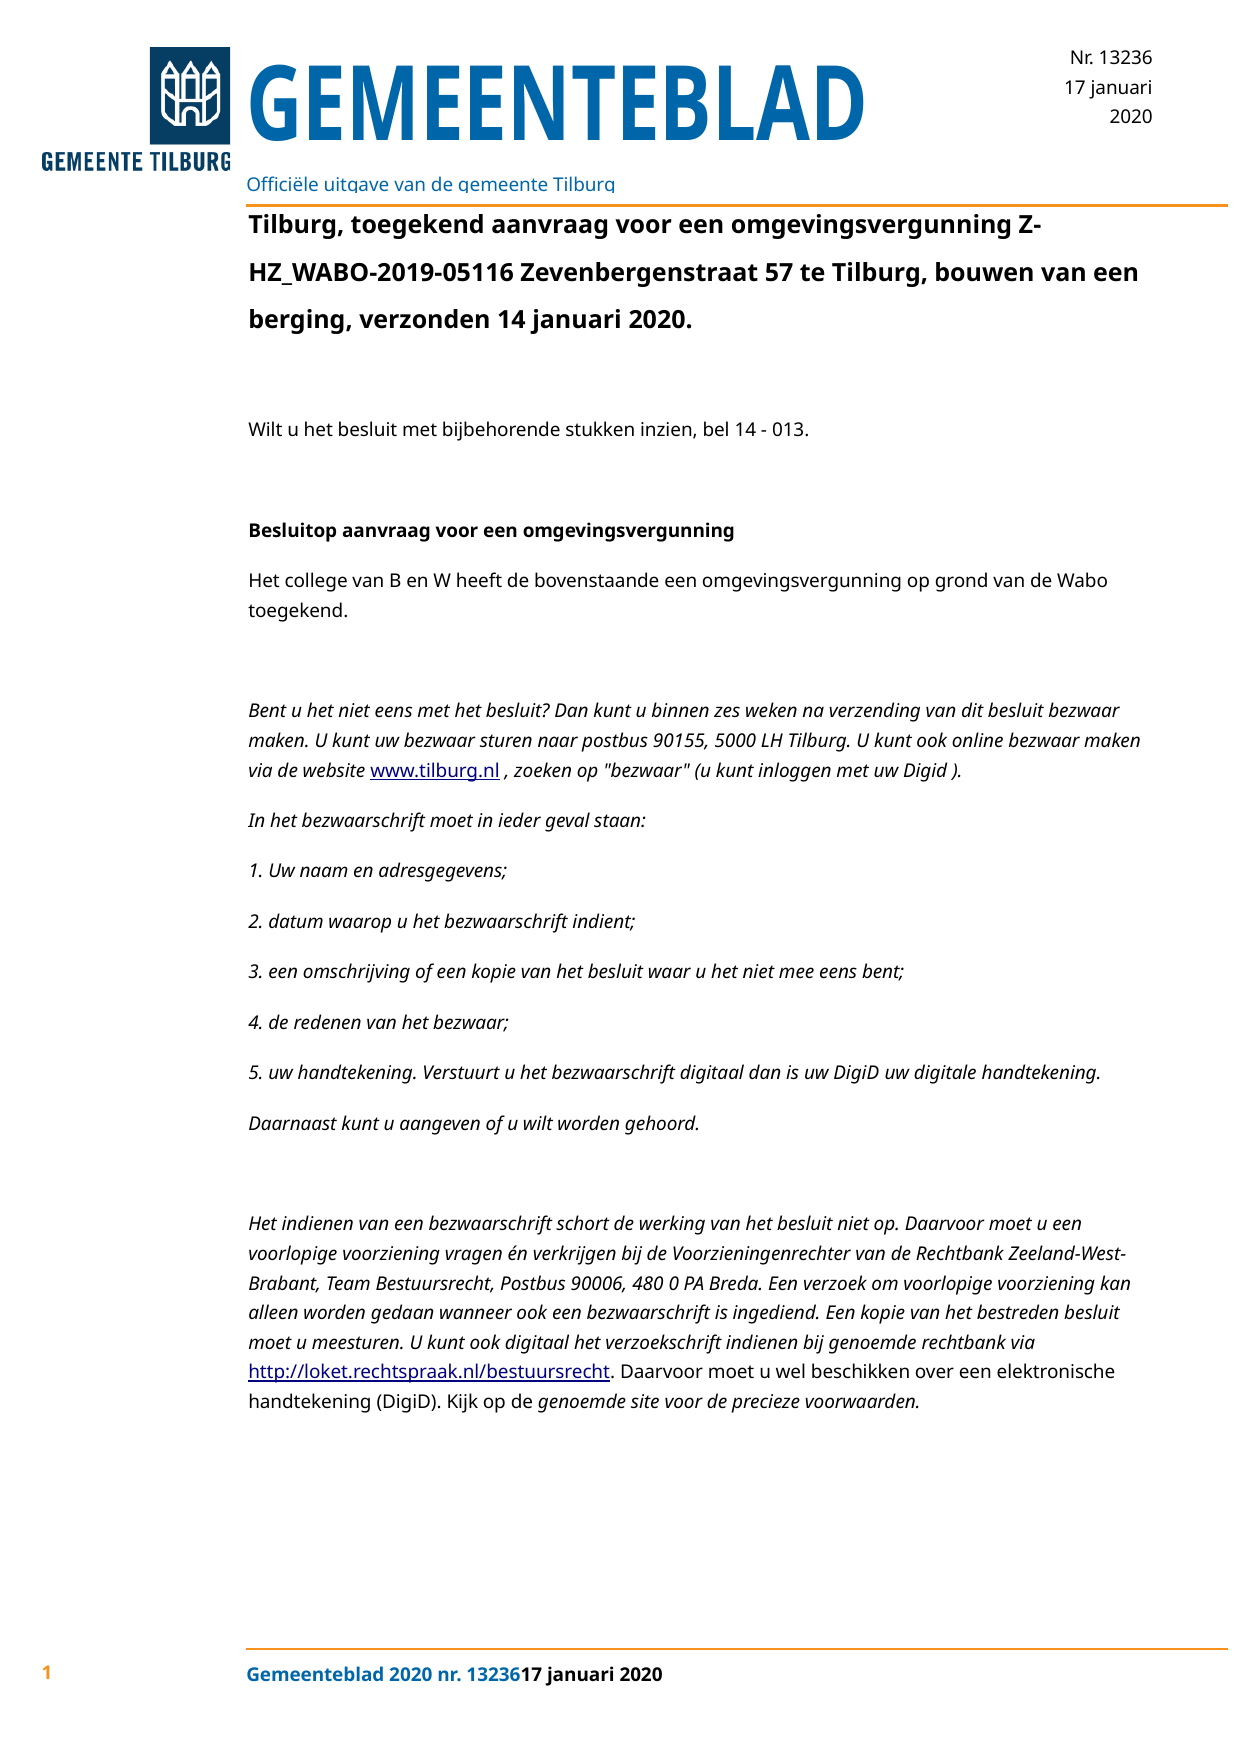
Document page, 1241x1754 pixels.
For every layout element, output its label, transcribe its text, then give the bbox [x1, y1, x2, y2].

text 1. Uw naam en adresgegevens; [248, 858, 1152, 883]
picture [41, 47, 231, 172]
text Bent u het niet eens met het besluit? Dan kunt u binnen zes weken na verzending van dit besluit bezwaar maken. U kunt uw bezwaar sturen naar postbus 90155, 5000 LH Tilburg. U kunt ook online bezwaar maken via de website www.tilburg.nl , zoeken op "bezwaar" (u kunt inloggen met uw Digid ). [248, 698, 1152, 782]
text In het bezwaarschrift moet in ieder geval staan: [248, 807, 1152, 833]
text 4. de redenen van het bezwaar; [248, 1009, 1152, 1034]
text 5. uw handtekening. Verstuurt u het bezwaarschrift digitaal dan is uw DigiD uw digitale handtekening. [248, 1059, 1152, 1085]
text Wilt u het besluit met bijbehorende stukken inzien, bel 14 - 013. [248, 416, 1152, 442]
text Tilburg, toegekend aanvraag voor een omgevingsvergunning Z-HZ_WABO-2019-05116 Zevenbergenstraat 57 te Tilburg, bouwen van een berging, verzonden 14 januari 2020. [248, 207, 1152, 336]
text Daarnaast kunt u aangeven of u wilt worden gehoord. [248, 1110, 1152, 1135]
text Het indienen van een bezwaarschrift schort de werking van het besluit niet op. Daarvoor moet u een voorlopige voorziening vragen én verkrijgen bij de Voorzieningenrechter van de Rechtbank Zeeland-West-Brabant, Team Bestuursrecht, Postbus 90006, 480 0 PA Breda. Een verzoek om voorlopige voorziening kan alleen worden gedaan wanneer ook een bezwaarschrift is ingediend. Een kopie van het bestreden besluit moet u meesturen. U kunt ook digitaal het verzoekschrift indienen bij genoemde rechtbank via http://loket.rechtspraak.nl/bestuursrecht. Daarvoor moet u wel beschikken over een elektronische handtekening (DigiD). Kijk op de genoemde site voor de precieze voorwaarden. [248, 1211, 1152, 1414]
text 3. een omschrijving of een kopie van het besluit waar u het niet mee eens bent; [248, 958, 1152, 984]
text Het college van B en W heeft de bovenstaande een omgevingsvergunning op grond van de Wabo toegekend. [248, 567, 1152, 622]
text Besluitop aanvraag voor een omgevingsvergunning [248, 517, 1152, 542]
text 2. datum waarop u het bezwaarschrift indient; [248, 908, 1152, 934]
